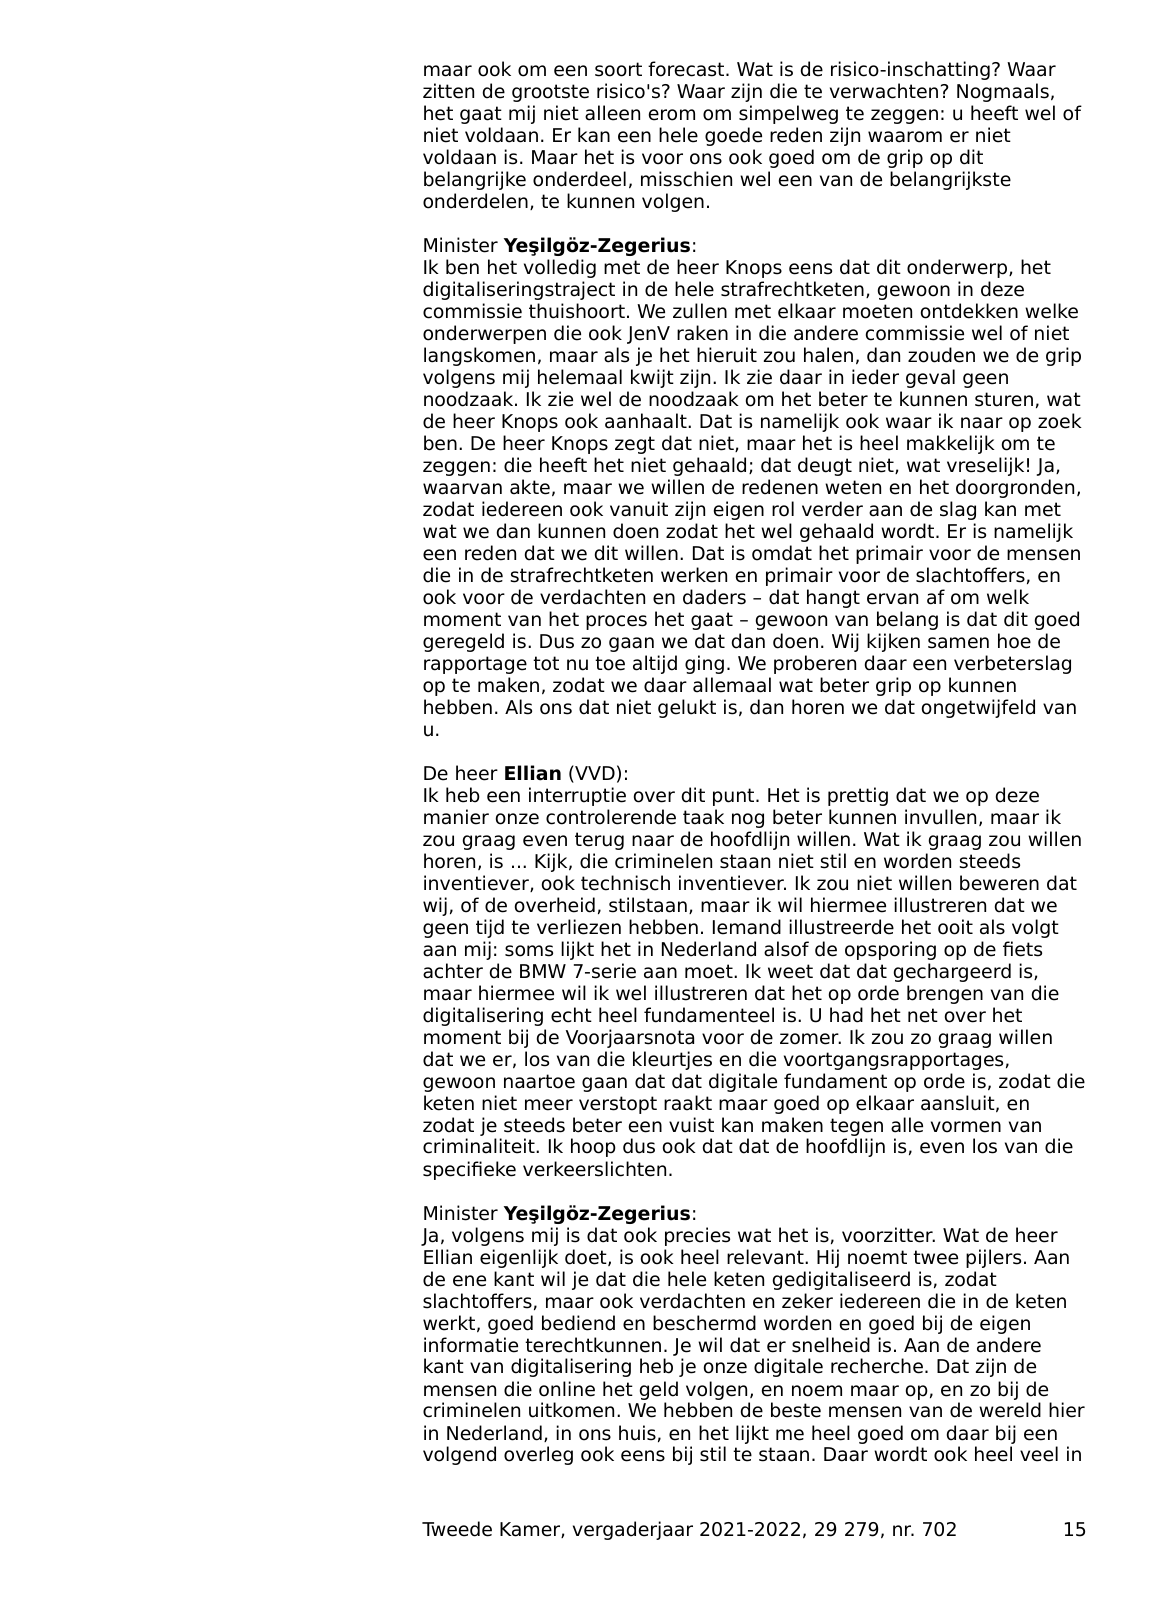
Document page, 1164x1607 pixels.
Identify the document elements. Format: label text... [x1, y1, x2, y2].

text Ja, volgens mij is dat ook precies wat het is, voorzitter. Wat de heer Ellian eigenlijk doet, is ook heel relevant. Hij noemt twee pijlers. Aan de ene kant wil je dat die hele keten gedigitaliseerd is, zodat slachtoffers, maar ook verdachten en zeker iedereen die in de keten werkt, goed bediend en beschermd worden en goed bij de eigen informatie terechtkunnen. Je wil dat er snelheid is. Aan de andere kant van digitalisering heb je onze digitale recherche. Dat zijn de mensen die online het geld volgen, en noem maar op, en zo bij de criminelen uitkomen. We hebben de beste mensen van de wereld hier in Nederland, in ons huis, en het lijkt me heel goed om daar bij een volgend overleg ook eens bij stil te staan. Daar wordt ook heel veel in [422, 1224, 1087, 1466]
text maar ook om een soort forecast. Wat is de risico-inschatting? Waar zitten de grootste risico's? Waar zijn die te verwachten? Nogmaals, het gaat mij niet alleen erom om simpelweg te zeggen: u heeft wel of niet voldaan. Er kan een hele goede reden zijn waarom er niet voldaan is. Maar het is voor ons ook goed om de grip op dit belangrijke onderdeel, misschien wel een van de belangrijkste onderdelen, te kunnen volgen. [422, 59, 1087, 213]
text Minister Yeşilgöz-Zegerius: [422, 1203, 1087, 1224]
text De heer Ellian (VVD): [422, 763, 1087, 785]
text Ik ben het volledig met de heer Knops eens dat dit onderwerp, het digitaliseringstraject in de hele strafrechtketen, gewoon in deze commissie thuishoort. We zullen met elkaar moeten ontdekken welke onderwerpen die ook JenV raken in die andere commissie wel of niet langskomen, maar als je het hieruit zou halen, dan zouden we de grip volgens mij helemaal kwijt zijn. Ik zie daar in ieder geval geen noodzaak. Ik zie wel de noodzaak om het beter te kunnen sturen, wat de heer Knops ook aanhaalt. Dat is namelijk ook waar ik naar op zoek ben. De heer Knops zegt dat niet, maar het is heel makkelijk om te zeggen: die heeft het niet gehaald; dat deugt niet, wat vreselijk! Ja, waarvan akte, maar we willen de redenen weten en het doorgronden, zodat iedereen ook vanuit zijn eigen rol verder aan de slag kan met wat we dan kunnen doen zodat het wel gehaald wordt. Er is namelijk een reden dat we dit willen. Dat is omdat het primair voor de mensen die in de strafrechtketen werken en primair voor de slachtoffers, en ook voor de verdachten en daders – dat hangt ervan af om welk moment van het proces het gaat – gewoon van belang is dat dit goed geregeld is. Dus zo gaan we dat dan doen. Wij kijken samen hoe de rapportage tot nu toe altijd ging. We proberen daar een verbeterslag op te maken, zodat we daar allemaal wat beter grip op kunnen hebben. Als ons dat niet gelukt is, dan horen we dat ongetwijfeld van u. [422, 257, 1087, 741]
text Minister Yeşilgöz-Zegerius: [422, 235, 1087, 257]
text Ik heb een interruptie over dit punt. Het is prettig dat we op deze manier onze controlerende taak nog beter kunnen invullen, maar ik zou graag even terug naar de hoofdlijn willen. Wat ik graag zou willen horen, is ... Kijk, die criminelen staan niet stil en worden steeds inventiever, ook technisch inventiever. Ik zou niet willen beweren dat wij, of de overheid, stilstaan, maar ik wil hiermee illustreren dat we geen tijd te verliezen hebben. Iemand illustreerde het ooit als volgt aan mij: soms lijkt het in Nederland alsof de opsporing op de fiets achter de BMW 7-serie aan moet. Ik weet dat dat gechargeerd is, maar hiermee wil ik wel illustreren dat het op orde brengen van die digitalisering echt heel fundamenteel is. U had het net over het moment bij de Voorjaarsnota voor de zomer. Ik zou zo graag willen dat we er, los van die kleurtjes en die voortgangsrapportages, gewoon naartoe gaan dat dat digitale fundament op orde is, zodat die keten niet meer verstopt raakt maar goed op elkaar aansluit, en zodat je steeds beter een vuist kan maken tegen alle vormen van criminaliteit. Ik hoop dus ook dat dat de hoofdlijn is, even los van die specifieke verkeerslichten. [422, 785, 1087, 1180]
